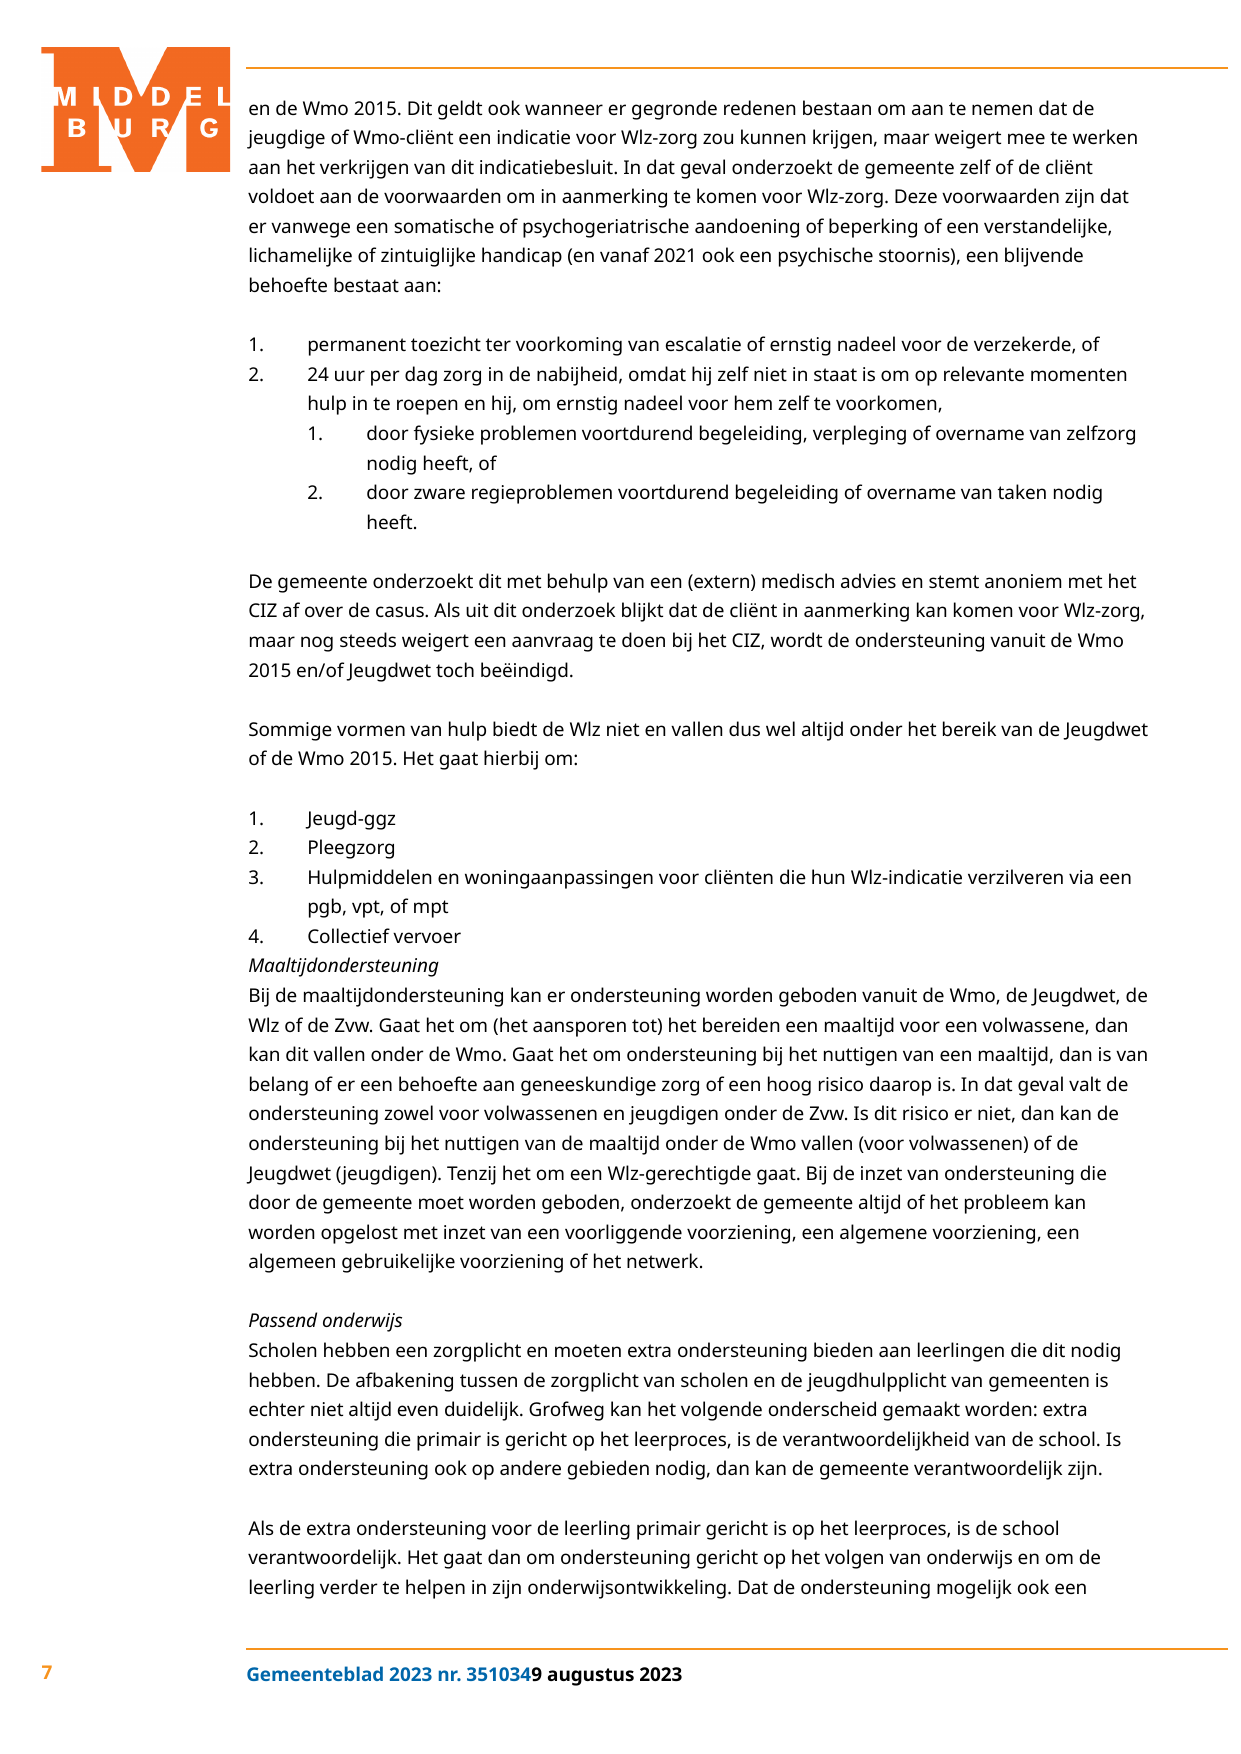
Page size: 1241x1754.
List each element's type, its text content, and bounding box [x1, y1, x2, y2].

list door fysieke problemen voortdurend begeleiding, verpleging of overname van zelfzorg nodig heeft, of [307, 420, 1152, 476]
list 24 uur per dag zorg in de nabijheid, omdat hij zelf niet in staat is om op relevante momenten hulp in te roepen en hij, om ernstig nadeel voor hem zelf te voorkomen, [248, 361, 1152, 416]
text en de Wmo 2015. Dit geldt ook wanneer er gegronde redenen bestaan om aan te nemen dat de jeugdige of Wmo-cliënt een indicatie voor Wlz-zorg zou kunnen krijgen, maar weigert mee te werken aan het verkrijgen van dit indicatiebesluit. In dat geval onderzoekt de gemeente zelf of de cliënt voldoet aan de voorwaarden om in aanmerking te komen voor Wlz-zorg. Deze voorwaarden zijn dat er vanwege een somatische of psychogeriatrische aandoening of beperking of een verstandelijke, lichamelijke of zintuiglijke handicap (en vanaf 2021 ook een psychische stoornis), een blijvende behoefte bestaat aan: [248, 95, 1152, 298]
list permanent toezicht ter voorkoming van escalatie of ernstig nadeel voor de verzekerde, of [248, 331, 1152, 357]
picture [41, 47, 231, 172]
text Scholen hebben een zorgplicht en moeten extra ondersteuning bieden aan leerlingen die dit nodig hebben. De afbakening tussen de zorgplicht van scholen en de jeugdhulpplicht van gemeenten is echter niet altijd even duidelijk. Grofweg kan het volgende onderscheid gemaakt worden: extra ondersteuning die primair is gericht op het leerproces, is de verantwoordelijkheid van de school. Is extra ondersteuning ook op andere gebieden nodig, dan kan de gemeente verantwoordelijk zijn. [248, 1337, 1152, 1481]
text Als de extra ondersteuning voor de leerling primair gericht is op het leerproces, is de school verantwoordelijk. Het gaat dan om ondersteuning gericht op het volgen van onderwijs en om de leerling verder te helpen in zijn onderwijsontwikkeling. Dat de ondersteuning mogelijk ook een [248, 1515, 1152, 1600]
list Jeugd-ggz [248, 805, 1152, 831]
text Passend onderwijs [248, 1308, 1152, 1333]
text Maaltijdondersteuning [248, 953, 1152, 978]
text Bij de maaltijdondersteuning kan er ondersteuning worden geboden vanuit de Wmo, de Jeugdwet, de Wlz of de Zvw. Gaat het om (het aansporen tot) het bereiden een maaltijd voor een volwassene, dan kan dit vallen onder de Wmo. Gaat het om ondersteuning bij het nuttigen van een maaltijd, dan is van belang of er een behoefte aan geneeskundige zorg of een hoog risico daarop is. In dat geval valt de ondersteuning zowel voor volwassenen en jeugdigen onder de Zvw. Is dit risico er niet, dan kan de ondersteuning bij het nuttigen van de maaltijd onder de Wmo vallen (voor volwassenen) of de Jeugdwet (jeugdigen). Tenzij het om een Wlz-gerechtigde gaat. Bij de inzet van ondersteuning die door de gemeente moet worden geboden, onderzoekt de gemeente altijd of het probleem kan worden opgelost met inzet van een voorliggende voorziening, een algemene voorziening, een algemeen gebruikelijke voorziening of het netwerk. [248, 982, 1152, 1274]
list Pleegzorg [248, 834, 1152, 860]
text Sommige vormen van hulp biedt de Wlz niet en vallen dus wel altijd onder het bereik van de Jeugdwet of de Wmo 2015. Het gaat hierbij om: [248, 716, 1152, 771]
list Hulpmiddelen en woningaanpassingen voor cliënten die hun Wlz-indicatie verzilveren via een pgb, vpt, of mpt [248, 864, 1152, 919]
text De gemeente onderzoekt dit met behulp van een (extern) medisch advies en stemt anoniem met het CIZ af over de casus. Als uit dit onderzoek blijkt dat de cliënt in aanmerking kan komen voor Wlz-zorg, maar nog steeds weigert een aanvraag te doen bij het CIZ, wordt de ondersteuning vanuit de Wmo 2015 en/of Jeugdwet toch beëindigd. [248, 568, 1152, 683]
list door zware regieproblemen voortdurend begeleiding of overname van taken nodig heeft. [307, 479, 1152, 535]
list Collectief vervoer [248, 923, 1152, 949]
